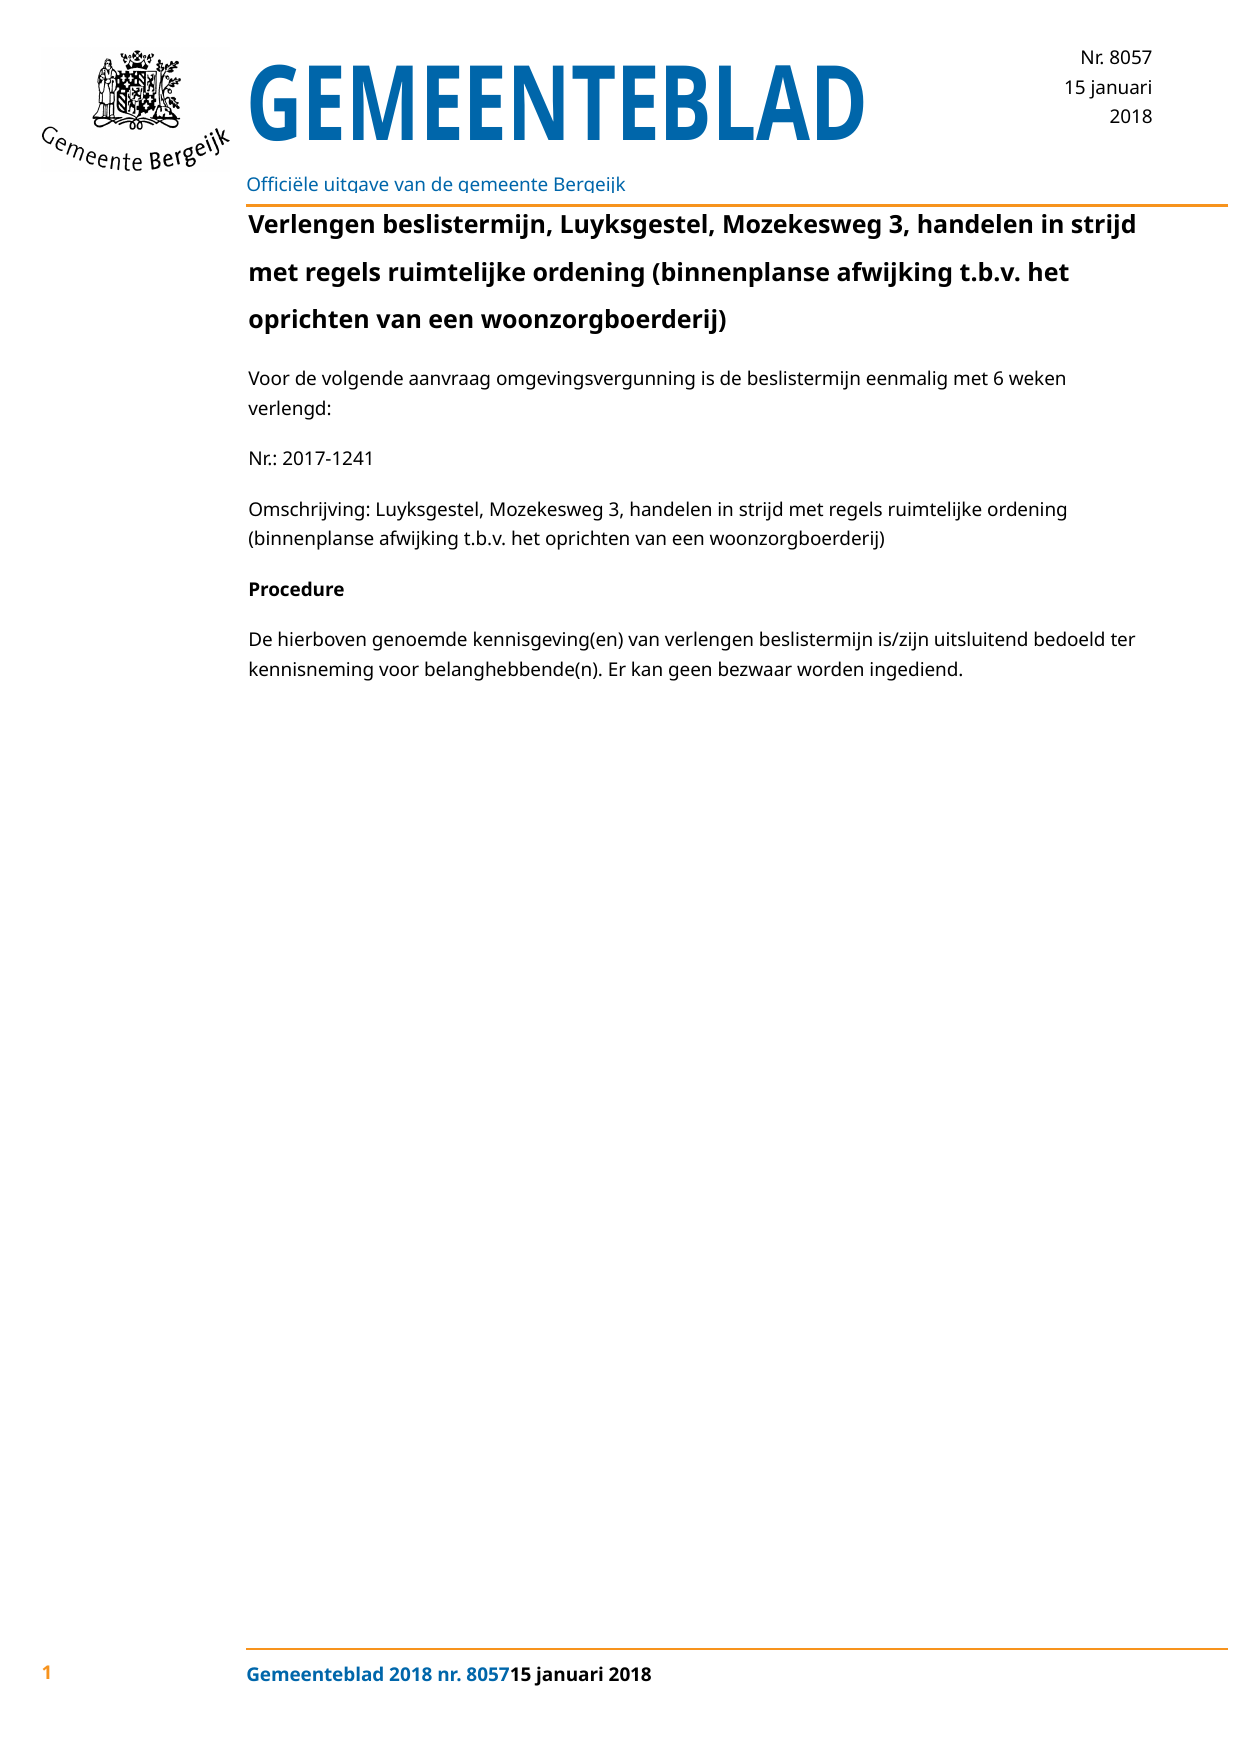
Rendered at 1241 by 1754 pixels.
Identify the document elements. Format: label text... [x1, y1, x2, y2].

text Procedure [248, 576, 1152, 602]
text Voor de volgende aanvraag omgevingsvergunning is de beslistermijn eenmalig met 6 weken verlengd: [248, 366, 1152, 421]
text Verlengen beslistermijn, Luyksgestel, Mozekesweg 3, handelen in strijd met regels ruimtelijke ordening (binnenplanse afwijking t.b.v. het oprichten van een woonzorgboerderij) [248, 207, 1152, 336]
text Omschrijving: Luyksgestel, Mozekesweg 3, handelen in strijd met regels ruimtelijke ordening (binnenplanse afwijking t.b.v. het oprichten van een woonzorgboerderij) [248, 496, 1152, 551]
text Nr.: 2017-1241 [248, 446, 1152, 471]
text De hierboven genoemde kennisgeving(en) van verlengen beslistermijn is/zijn uitsluitend bedoeld ter kennisneming voor belanghebbende(n). Er kan geen bezwaar worden ingediend. [248, 626, 1152, 682]
picture [41, 47, 231, 172]
